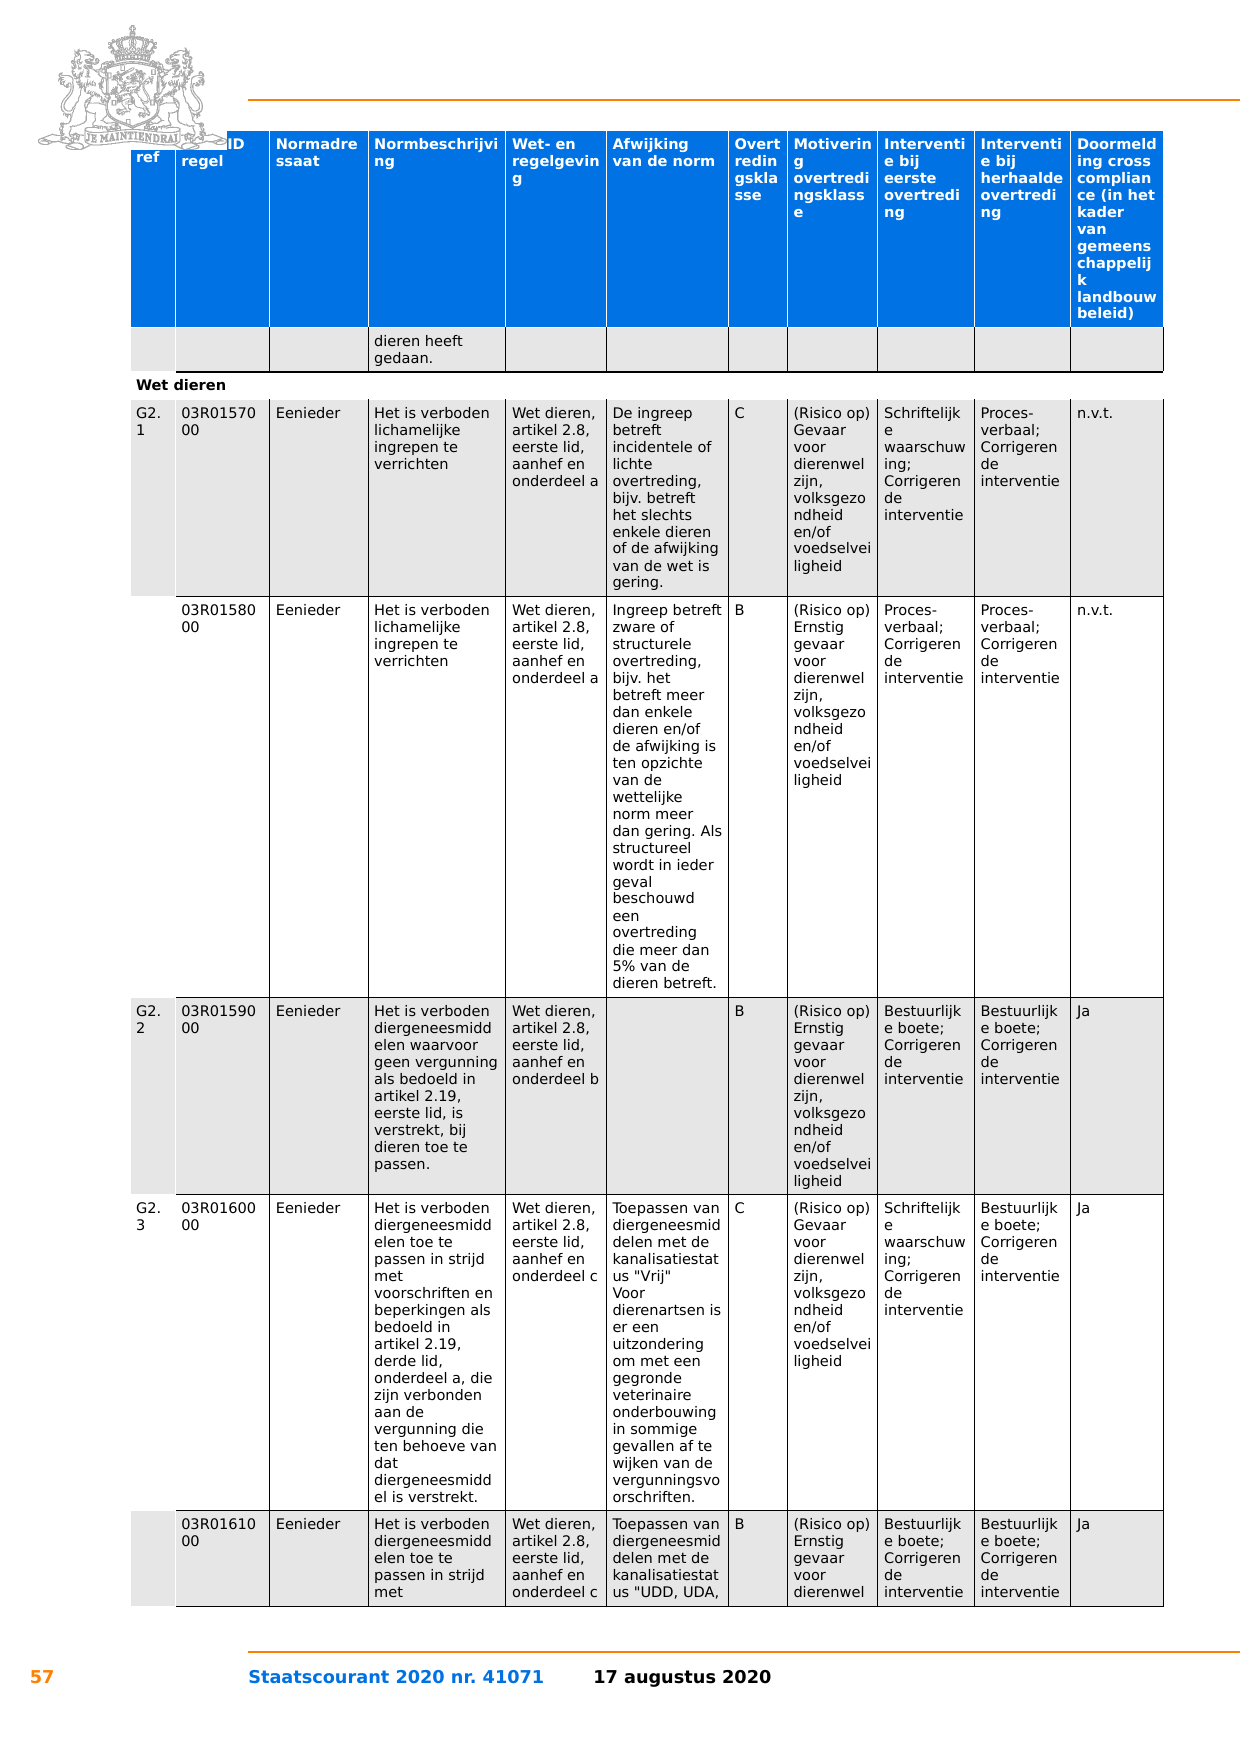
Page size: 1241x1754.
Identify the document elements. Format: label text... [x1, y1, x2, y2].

table_cell Het is verboden diergeneesmiddelen waarvoor geen vergunning als bedoeld in artikel 2.19, eerste lid, is verstrekt, bij dieren toe te passen. [369, 998, 505, 1194]
table_cell [131, 597, 175, 997]
table_cell Ja [1071, 1195, 1163, 1510]
table_cell Eenieder [270, 1511, 368, 1606]
table_cell Ingreep betreft zware of structurele overtreding, bijv. het betreft meer dan enkele dieren en/of de afwijking is ten opzichte van de wettelijke norm meer dan gering. Als structureel wordt in ieder geval beschouwd een overtreding die meer dan 5% van de dieren betreft. [607, 597, 728, 997]
table_header ref [131, 150, 175, 327]
table_cell Wet dieren, artikel 2.8, eerste lid, aanhef en onderdeel c [506, 1195, 606, 1510]
table_cell 03R0157000 [176, 400, 269, 596]
table_cell G2.1 [131, 400, 175, 596]
table_cell Eenieder [270, 998, 368, 1194]
table_cell G2.2 [131, 998, 175, 1194]
table_cell Wet dieren, artikel 2.8, eerste lid, aanhef en onderdeel b [506, 998, 606, 1194]
table_cell 03R0158000 [176, 597, 269, 997]
table_cell [729, 328, 787, 371]
table_cell Ja [1071, 1511, 1163, 1606]
table_cell Proces-verbaal; Corrigerende interventie [975, 597, 1070, 997]
table_header Normadressaat [270, 131, 368, 327]
table_cell [1071, 328, 1163, 371]
table_cell Het is verboden lichamelijke ingrepen te verrichten [369, 597, 505, 997]
table_cell Wet dieren [131, 373, 1163, 399]
table_cell Bestuurlijke boete; Corrigerende interventie [878, 998, 974, 1194]
table_cell [788, 328, 877, 371]
table_cell [607, 328, 728, 371]
table_cell G2.3 [131, 1195, 175, 1510]
table_cell 03R0161000 [176, 1511, 269, 1606]
table_cell Schriftelijke waarschuwing; Corrigerende interventie [878, 400, 974, 596]
table_cell Bestuurlijke boete; Corrigerende interventie [878, 1511, 974, 1606]
table_cell dieren heeft gedaan. [369, 328, 505, 371]
table_cell (Risico op) Gevaar voor dierenwelzijn, volksgezondheid en/of voedselveiligheid [788, 400, 877, 596]
table_cell Het is verboden diergeneesmiddelen toe te passen in strijd met voorschriften en beperkingen als bedoeld in artikel 2.19, derde lid, onderdeel a, die zijn verbonden aan de vergunning die ten behoeve van dat diergeneesmiddel is verstrekt. [369, 1195, 505, 1510]
table_cell Toepassen van diergeneesmiddelen met de kanalisatiestatus "Vrij" Voor dierenartsen is er een uitzondering om met een gegronde veterinaire onderbouwing in sommige gevallen af te wijken van de vergunningsvoorschriften. [607, 1195, 728, 1510]
table_cell Schriftelijke waarschuwing; Corrigerende interventie [878, 1195, 974, 1510]
table_cell C [729, 400, 787, 596]
table_cell (Risico op) Gevaar voor dierenwelzijn, volksgezondheid en/of voedselveiligheid [788, 1195, 877, 1510]
table_header Doormelding cross compliance (in het kader van gemeenschappelijk landbouwbeleid) [1071, 131, 1163, 327]
table_header Afwijking van de norm [607, 131, 728, 327]
table_cell [506, 328, 606, 371]
table_cell Proces-verbaal; Corrigerende interventie [975, 400, 1070, 596]
table_cell (Risico op) Ernstig gevaar voor dierenwelzijn, volksgezondheid en/of voedselveiligheid [788, 597, 877, 997]
table_cell [878, 328, 974, 371]
table_cell (Risico op) Ernstig gevaar voor dierenwelzijn, volksgezondheid en/of voedselveiligheid [788, 998, 877, 1194]
table_cell n.v.t. [1071, 400, 1163, 596]
table_cell C [729, 1195, 787, 1510]
table_header Normbeschrijving [369, 131, 505, 327]
table_cell Wet dieren, artikel 2.8, eerste lid, aanhef en onderdeel c [506, 1511, 606, 1606]
table_cell [607, 998, 728, 1194]
table_cell Het is verboden diergeneesmiddelen toe te passen in strijd met [369, 1511, 505, 1606]
table_cell Eenieder [270, 1195, 368, 1510]
table_cell Wet dieren, artikel 2.8, eerste lid, aanhef en onderdeel a [506, 400, 606, 596]
table_cell (Risico op) Ernstig gevaar voor dierenwel [788, 1511, 877, 1606]
table_header Interventie bij herhaalde overtreding [975, 131, 1070, 327]
table_cell [975, 328, 1070, 371]
table_header Wet- en regelgeving [506, 131, 606, 327]
table_cell Proces-verbaal; Corrigerende interventie [878, 597, 974, 997]
table_cell B [729, 1511, 787, 1606]
table_cell [176, 328, 269, 371]
table_cell Het is verboden lichamelijke ingrepen te verrichten [369, 400, 505, 596]
table_cell [131, 1511, 175, 1606]
table_cell B [729, 597, 787, 997]
table_cell Eenieder [270, 597, 368, 997]
table_header Overtredingsklasse [729, 131, 787, 327]
table_header Interventie bij eerste overtreding [878, 131, 974, 327]
table_cell Bestuurlijke boete; Corrigerende interventie [975, 998, 1070, 1194]
picture [38, 25, 227, 150]
table_cell Wet dieren, artikel 2.8, eerste lid, aanhef en onderdeel a [506, 597, 606, 997]
table_cell Eenieder [270, 400, 368, 596]
table_cell De ingreep betreft incidentele of lichte overtreding, bijv. betreft het slechts enkele dieren of de afwijking van de wet is gering. [607, 400, 728, 596]
table_cell Bestuurlijke boete; Corrigerende interventie [975, 1511, 1070, 1606]
table_cell Bestuurlijke boete; Corrigerende interventie [975, 1195, 1070, 1510]
table_cell Ja [1071, 998, 1163, 1194]
table_cell n.v.t. [1071, 597, 1163, 997]
table_cell 03R0160000 [176, 1195, 269, 1510]
table_header ID regel [176, 131, 269, 327]
table_cell Toepassen van diergeneesmiddelen met de kanalisatiestatus "UDD, UDA, [607, 1511, 728, 1606]
table_cell 03R0159000 [176, 998, 269, 1194]
table_cell [131, 328, 175, 371]
table_cell [270, 328, 368, 371]
table_cell B [729, 998, 787, 1194]
table_header Motivering overtredingsklasse [788, 131, 877, 327]
